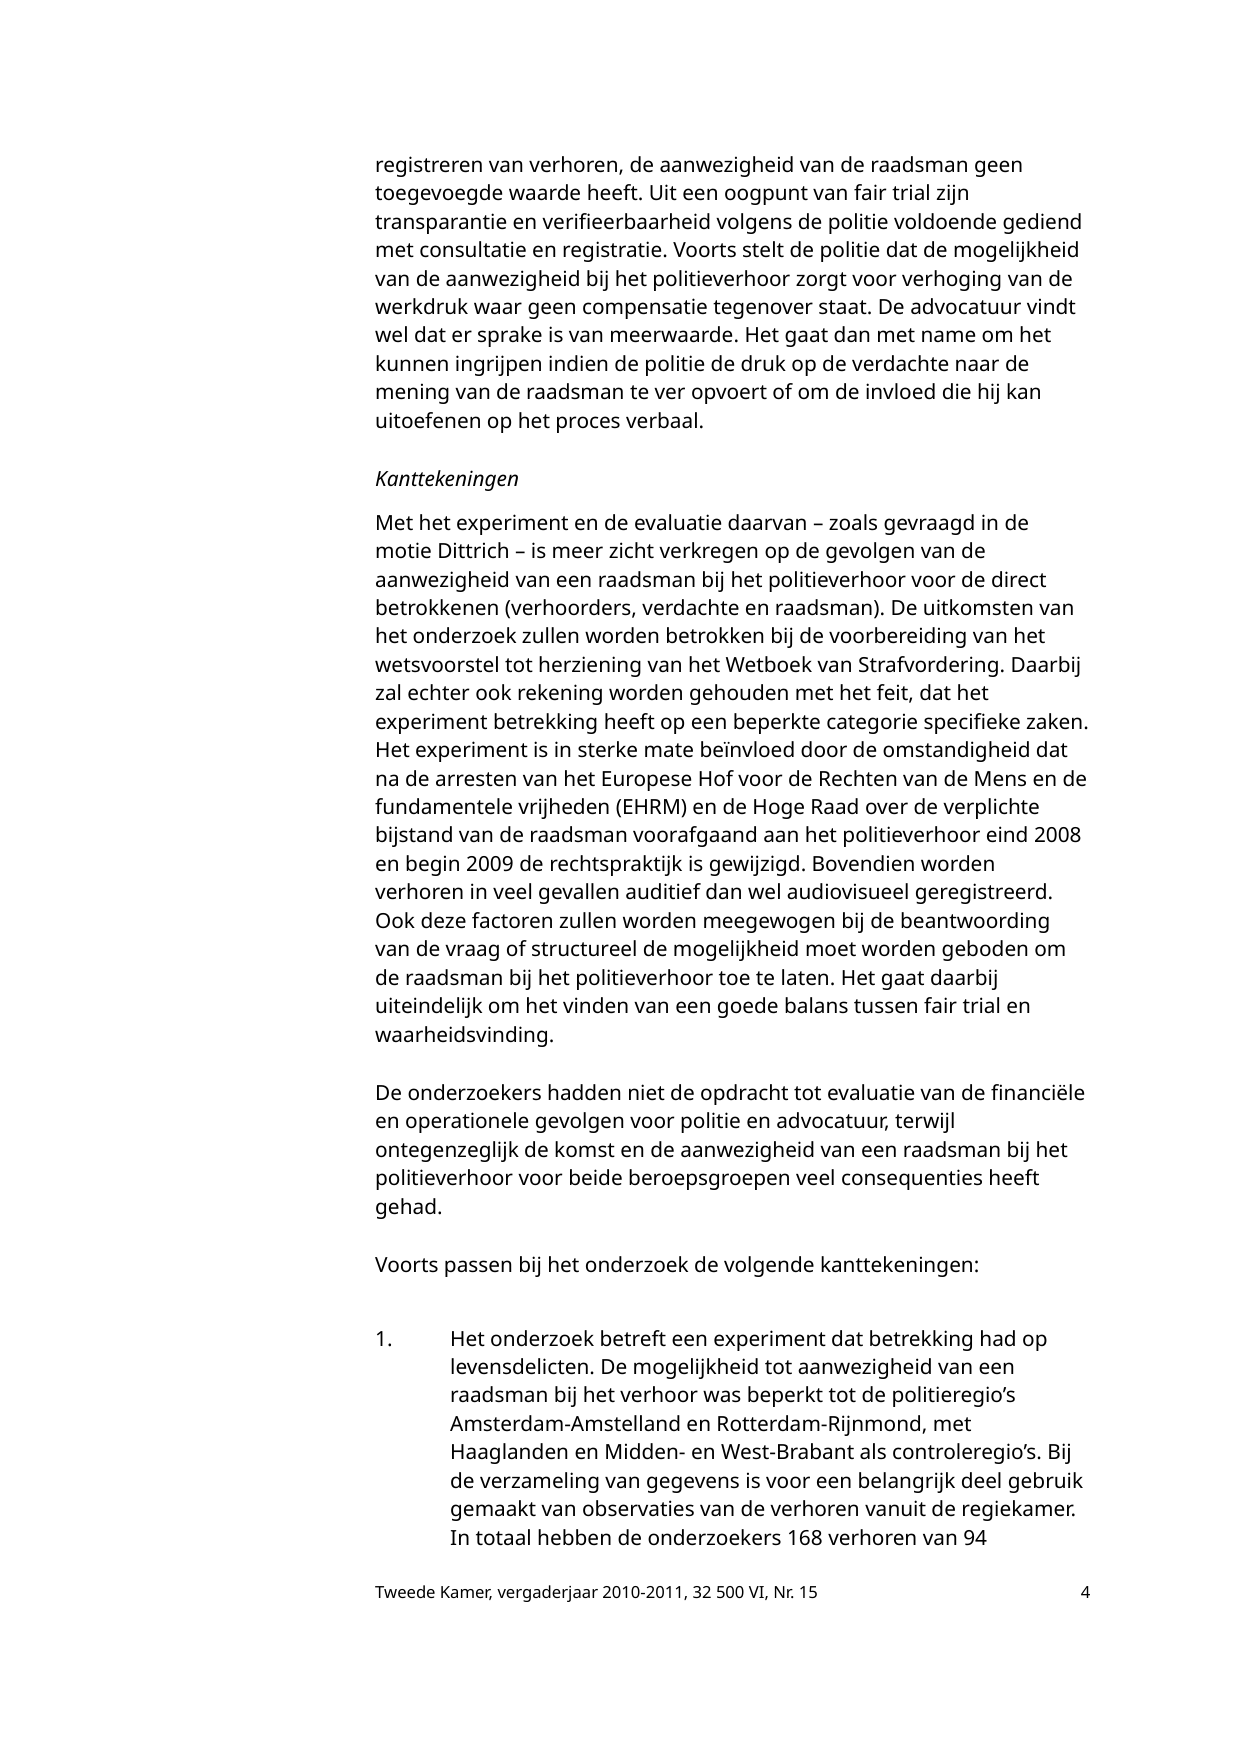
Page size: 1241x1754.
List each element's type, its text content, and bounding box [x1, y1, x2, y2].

text Voorts passen bij het onderzoek de volgende kanttekeningen: [375, 1250, 1090, 1279]
text Met het experiment en de evaluatie daarvan – zoals gevraagd in de motie Dittrich – is meer zicht verkregen op de gevolgen van de aanwezigheid van een raadsman bij het politieverhoor voor de direct betrokkenen (verhoorders, verdachte en raadsman). De uitkomsten van het onderzoek zullen worden betrokken bij de voorbereiding van het wetsvoorstel tot herziening van het Wetboek van Strafvordering. Daarbij zal echter ook rekening worden gehouden met het feit, dat het experiment betrekking heeft op een beperkte categorie specifieke zaken. Het experiment is in sterke mate beïnvloed door de omstandigheid dat na de arresten van het Europese Hof voor de Rechten van de Mens en de fundamentele vrijheden (EHRM) en de Hoge Raad over de verplichte bijstand van de raadsman voorafgaand aan het politieverhoor eind 2008 en begin 2009 de rechtspraktijk is gewijzigd. Bovendien worden verhoren in veel gevallen auditief dan wel audiovisueel geregistreerd. Ook deze factoren zullen worden meegewogen bij de beantwoording van de vraag of structureel de mogelijkheid moet worden geboden om de raadsman bij het politieverhoor toe te laten. Het gaat daarbij uiteindelijk om het vinden van een goede balans tussen fair trial en waarheidsvinding. [375, 508, 1090, 1048]
text registreren van verhoren, de aanwezigheid van de raadsman geen toegevoegde waarde heeft. Uit een oogpunt van fair trial zijn transparantie en verifieerbaarheid volgens de politie voldoende gediend met consultatie en registratie. Voorts stelt de politie dat de mogelijkheid van de aanwezigheid bij het politieverhoor zorgt voor verhoging van de werkdruk waar geen compensatie tegenover staat. De advocatuur vindt wel dat er sprake is van meerwaarde. Het gaat dan met name om het kunnen ingrijpen indien de politie de druk op de verdachte naar de mening van de raadsman te ver opvoert of om de invloed die hij kan uitoefenen op het proces verbaal. [375, 150, 1090, 434]
text Kanttekeningen [375, 464, 1090, 493]
text De onderzoekers hadden niet de opdracht tot evaluatie van de financiële en operationele gevolgen voor politie en advocatuur, terwijl ontegenzeglijk de komst en de aanwezigheid van een raadsman bij het politieverhoor voor beide beroepsgroepen veel consequenties heeft gehad. [375, 1078, 1090, 1220]
list Het onderzoek betreft een experiment dat betrekking had op levensdelicten. De mogelijkheid tot aanwezigheid van een raadsman bij het verhoor was beperkt tot de politieregio’s Amsterdam-Amstelland en Rotterdam-Rijnmond, met Haaglanden en Midden- en West-Brabant als controleregio’s. Bij de verzameling van gegevens is voor een belangrijk deel gebruik gemaakt van observaties van de verhoren vanuit de regiekamer. In totaal hebben de onderzoekers 168 verhoren van 94 [375, 1324, 1090, 1551]
